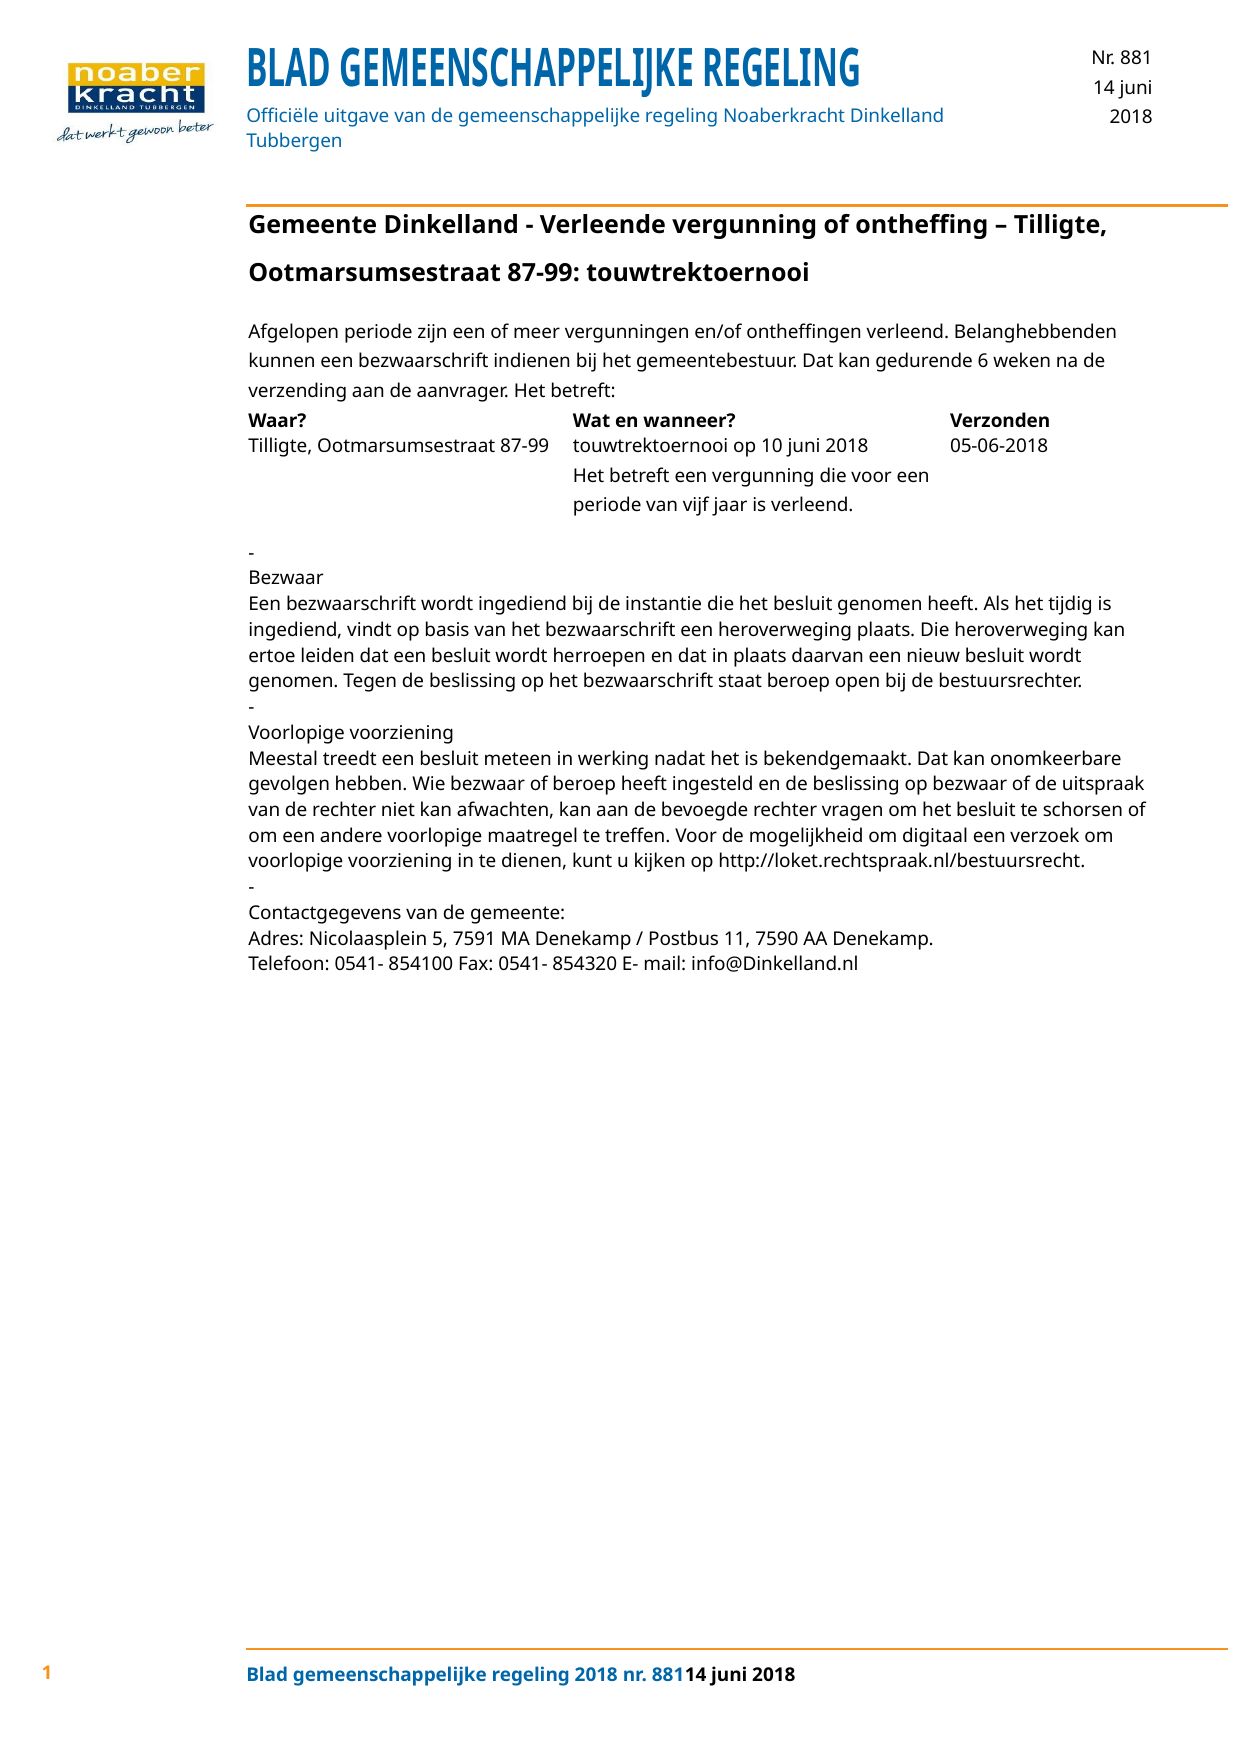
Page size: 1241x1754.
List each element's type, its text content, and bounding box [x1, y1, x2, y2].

table_cell touwtrektoernooi op 10 juni 2018 Het betreft een vergunning die voor een periode van vijf jaar is verleend. [573, 433, 950, 517]
text Een bezwaarschrift wordt ingediend bij de instantie die het besluit genomen heeft. Als het tijdig is ingediend, vindt op basis van het bezwaarschrift een heroverweging plaats. Die heroverweging kan ertoe leiden dat een besluit wordt herroepen en dat in plaats daarvan een nieuw besluit wordt genomen. Tegen de beslissing op het bezwaarschrift staat beroep open bij de bestuursrechter. [248, 590, 1152, 693]
text - [248, 873, 1152, 899]
table_header Waar? [248, 407, 573, 432]
text Bezwaar [248, 564, 1152, 590]
text Contactgegevens van de gemeente: [248, 899, 1152, 925]
table_cell Tilligte, Ootmarsumsestraat 87-99 [248, 433, 573, 517]
table_cell 05-06-2018 [950, 433, 1152, 517]
text - [248, 693, 1152, 719]
table_header Wat en wanneer? [573, 407, 950, 432]
text Meestal treedt een besluit meteen in werking nadat het is bekendgemaakt. Dat kan onomkeerbare gevolgen hebben. Wie bezwaar of beroep heeft ingesteld en de beslissing op bezwaar of de uitspraak van de rechter niet kan afwachten, kan aan de bevoegde rechter vragen om het besluit te schorsen of om een andere voorlopige maatregel te treffen. Voor de mogelijkheid om digitaal een verzoek om voorlopige voorziening in te dienen, kunt u kijken op http://loket.rechtspraak.nl/bestuursrecht. [248, 745, 1152, 873]
text - [248, 539, 1152, 564]
text Adres: Nicolaasplein 5, 7591 MA Denekamp / Postbus 11, 7590 AA Denekamp. [248, 925, 1152, 951]
text Voorlopige voorziening [248, 719, 1152, 745]
table_header Verzonden [950, 407, 1152, 432]
text Gemeente Dinkelland - Verleende vergunning of ontheffing – Tilligte, Ootmarsumsestraat 87-99: touwtrektoernooi [248, 207, 1152, 288]
text Afgelopen periode zijn een of meer vergunningen en/of ontheffingen verleend. Belanghebbenden kunnen een bezwaarschrift indienen bij het gemeentebestuur. Dat kan gedurende 6 weken na de verzending aan de aanvrager. Het betreft: [248, 318, 1152, 403]
picture [41, 47, 231, 172]
text Telefoon: 0541- 854100 Fax: 0541- 854320 E- mail: info@Dinkelland.nl [248, 951, 1152, 976]
